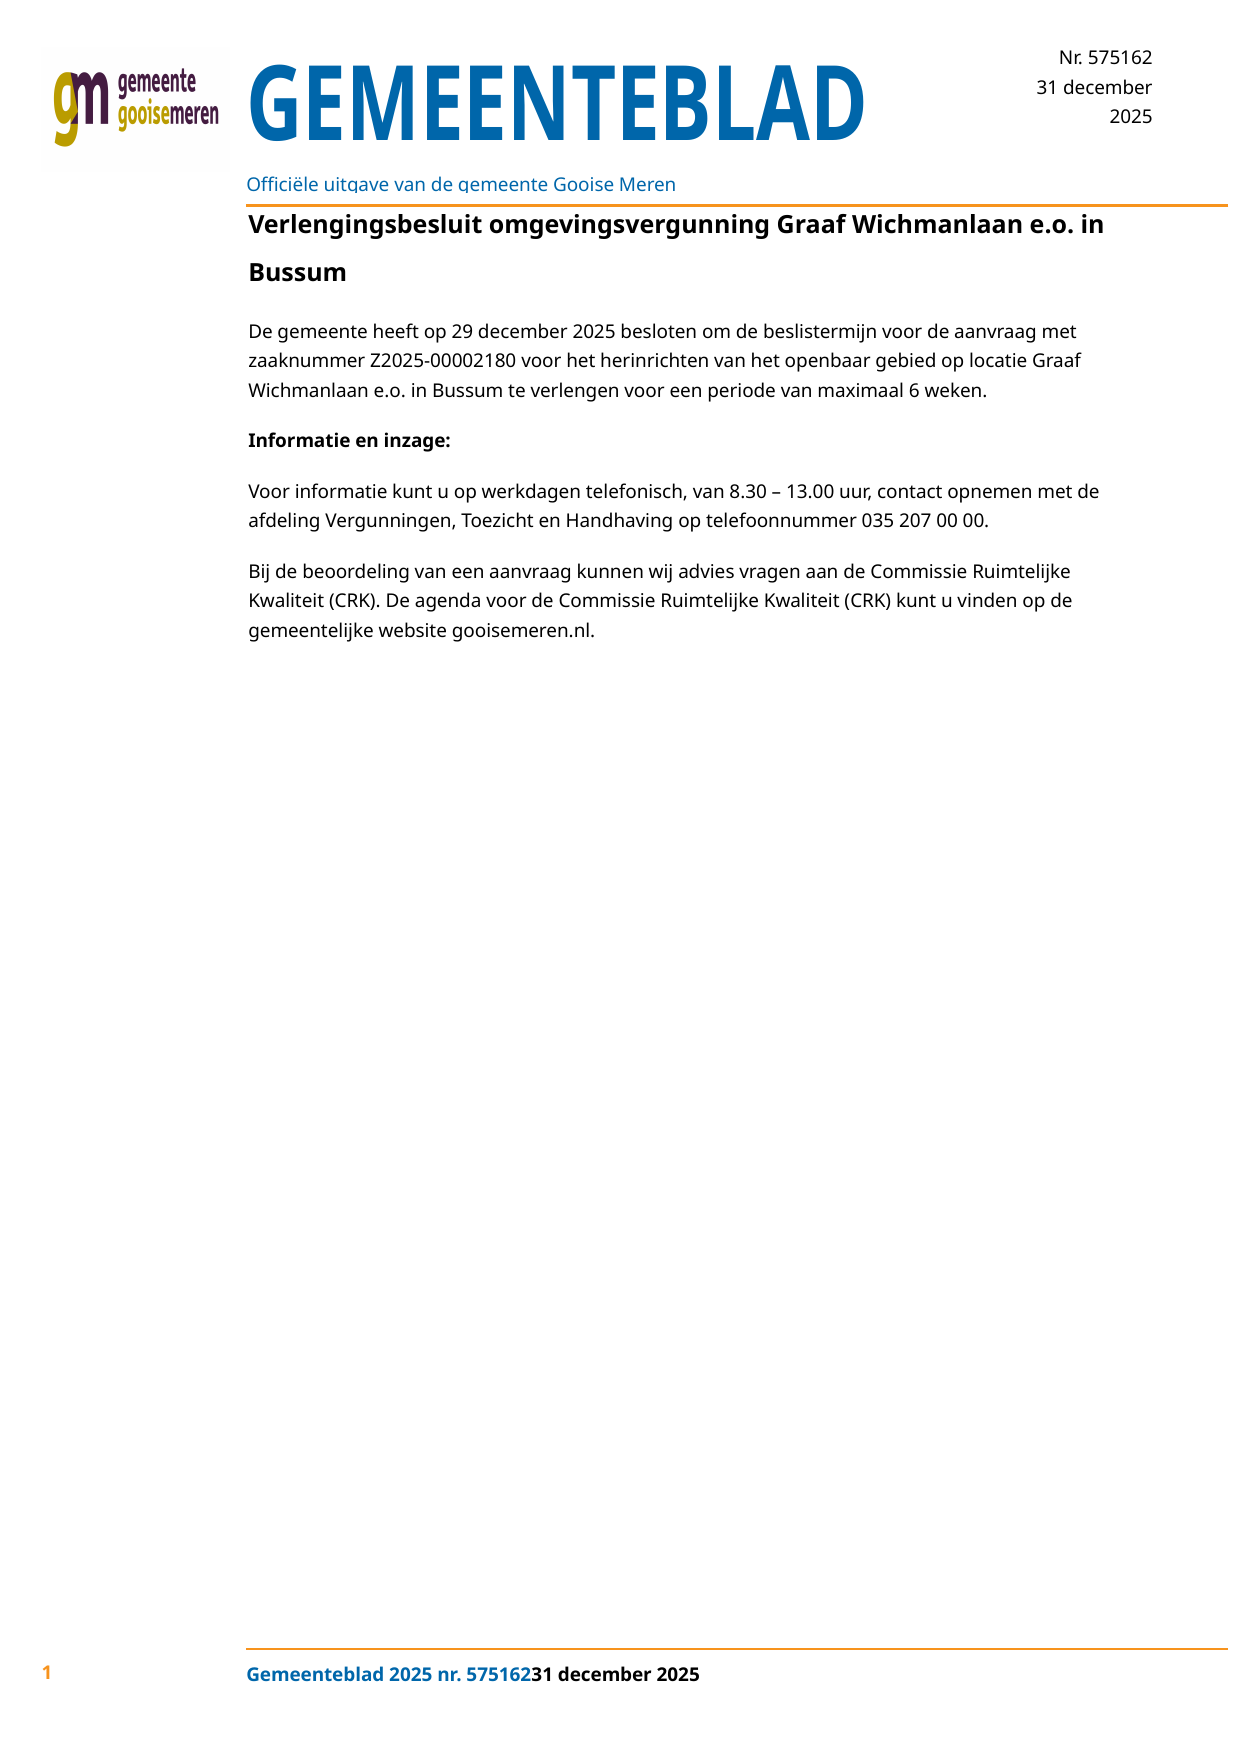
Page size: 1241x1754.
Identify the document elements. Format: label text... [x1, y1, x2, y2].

picture [41, 47, 231, 172]
text Verlengingsbesluit omgevingsvergunning Graaf Wichmanlaan e.o. in Bussum [248, 207, 1152, 288]
text De gemeente heeft op 29 december 2025 besloten om de beslistermijn voor de aanvraag met zaaknummer Z2025-00002180 voor het herinrichten van het openbaar gebied op locatie Graaf Wichmanlaan e.o. in Bussum te verlengen voor een periode van maximaal 6 weken. [248, 318, 1152, 403]
text Informatie en inzage: [248, 427, 1152, 453]
text Bij de beoordeling van een aanvraag kunnen wij advies vragen aan de Commissie Ruimtelijke Kwaliteit (CRK). De agenda voor de Commissie Ruimtelijke Kwaliteit (CRK) kunt u vinden op de gemeentelijke website gooisemeren.nl. [248, 558, 1152, 643]
text Voor informatie kunt u op werkdagen telefonisch, van 8.30 – 13.00 uur, contact opnemen met de afdeling Vergunningen, Toezicht en Handhaving op telefoonnummer 035 207 00 00. [248, 478, 1152, 533]
